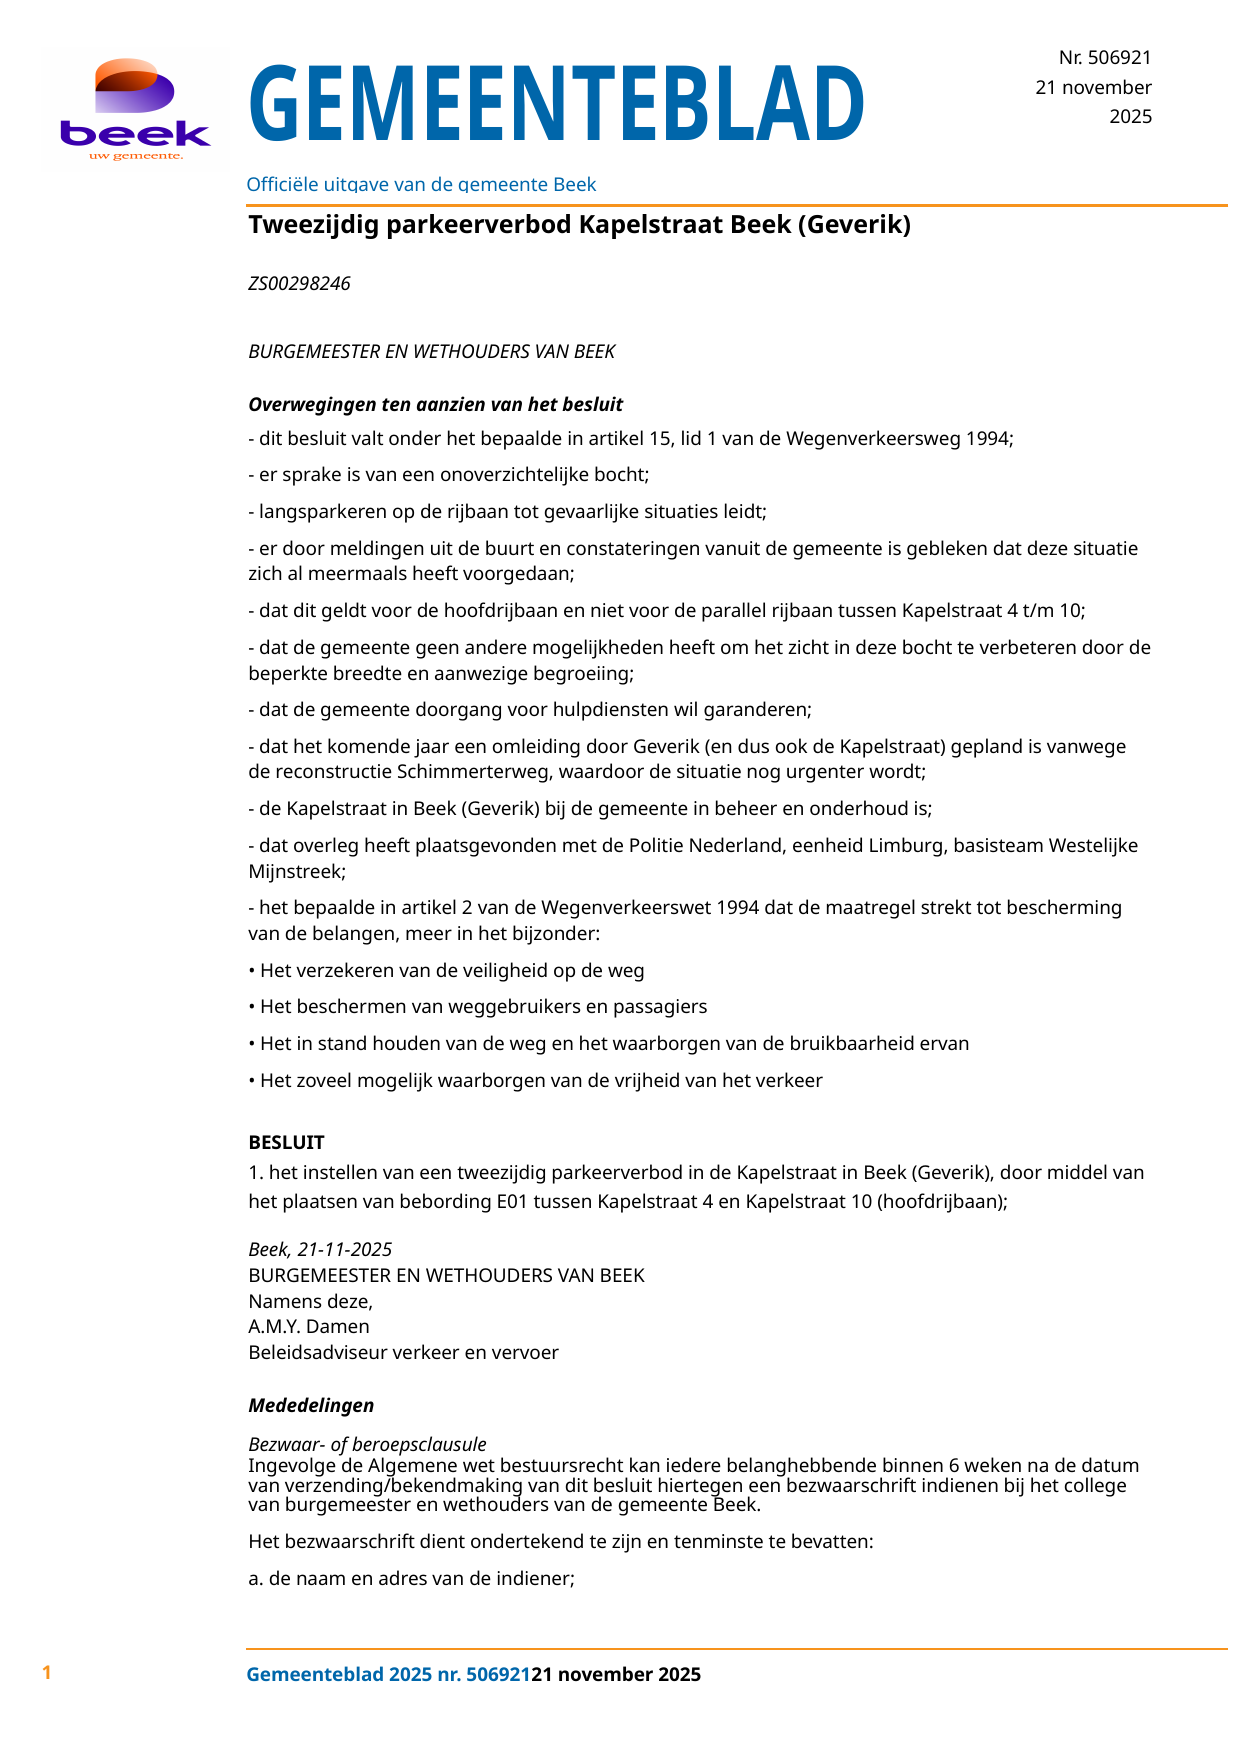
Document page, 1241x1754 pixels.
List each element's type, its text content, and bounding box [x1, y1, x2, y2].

text Tweezijdig parkeerverbod Kapelstraat Beek (Geverik) [248, 207, 1152, 241]
text 1. het instellen van een tweezijdig parkeerverbod in de Kapelstraat in Beek (Geverik), door middel van het plaatsen van bebording E01 tussen Kapelstraat 4 en Kapelstraat 10 (hoofdrijbaan); [248, 1159, 1152, 1214]
text - dat dit geldt voor de hoofdrijbaan en niet voor de parallel rijbaan tussen Kapelstraat 4 t/m 10; [248, 597, 1152, 623]
text ZS00298246 [248, 270, 1152, 296]
text Beek, 21-11-2025 [248, 1237, 1152, 1262]
text BURGEMEESTER EN WETHOUDERS VAN BEEK [248, 1262, 1152, 1288]
text - dat de gemeente geen andere mogelijkheden heeft om het zicht in deze bocht te verbeteren door de beperkte breedte en aanwezige begroeiing; [248, 634, 1152, 685]
text Mededelingen [248, 1392, 1152, 1418]
text - dit besluit valt onder het bepaalde in artikel 15, lid 1 van de Wegenverkeersweg 1994; [248, 425, 1152, 451]
text Overwegingen ten aanzien van het besluit [248, 391, 1152, 417]
text • Het zoveel mogelijk waarborgen van de vrijheid van het verkeer [248, 1067, 1152, 1093]
text Beleidsadviseur verkeer en vervoer [248, 1339, 1152, 1365]
text BURGEMEESTER EN WETHOUDERS VAN BEEK [248, 338, 1152, 364]
text - dat overleg heeft plaatsgevonden met de Politie Nederland, eenheid Limburg, basisteam Westelijke Mijnstreek; [248, 832, 1152, 883]
text - de Kapelstraat in Beek (Geverik) bij de gemeente in beheer en onderhoud is; [248, 795, 1152, 821]
text A.M.Y. Damen [248, 1314, 1152, 1339]
text - dat de gemeente doorgang voor hulpdiensten wil garanderen; [248, 696, 1152, 722]
text Het bezwaarschrift dient ondertekend te zijn en tenminste te bevatten: [248, 1533, 1152, 1552]
text • Het beschermen van weggebruikers en passagiers [248, 993, 1152, 1019]
text • Het in stand houden van de weg en het waarborgen van de bruikbaarheid ervan [248, 1030, 1152, 1056]
text a. de naam en adres van de indiener; [248, 1570, 1152, 1589]
text BESLUIT [248, 1129, 1152, 1155]
text - er door meldingen uit de buurt en constateringen vanuit de gemeente is gebleken dat deze situatie zich al meermaals heeft voorgedaan; [248, 535, 1152, 586]
text Ingevolge de Algemene wet bestuursrecht kan iedere belanghebbende binnen 6 weken na de datum van verzending/bekendmaking van dit besluit hiertegen een bezwaarschrift indienen bij het college van burgemeester en wethouders van de gemeente Beek. [248, 1457, 1152, 1515]
picture [41, 47, 231, 172]
text - dat het komende jaar een omleiding door Geverik (en dus ook de Kapelstraat) gepland is vanwege de reconstructie Schimmerterweg, waardoor de situatie nog urgenter wordt; [248, 733, 1152, 784]
text - langsparkeren op de rijbaan tot gevaarlijke situaties leidt; [248, 498, 1152, 524]
text Bezwaar- of beroepsclausule [248, 1432, 1152, 1457]
text - er sprake is van een onoverzichtelijke bocht; [248, 462, 1152, 487]
text - het bepaalde in artikel 2 van de Wegenverkeerswet 1994 dat de maatregel strekt tot bescherming van de belangen, meer in het bijzonder: [248, 894, 1152, 946]
text • Het verzekeren van de veiligheid op de weg [248, 957, 1152, 983]
text Namens deze, [248, 1288, 1152, 1314]
